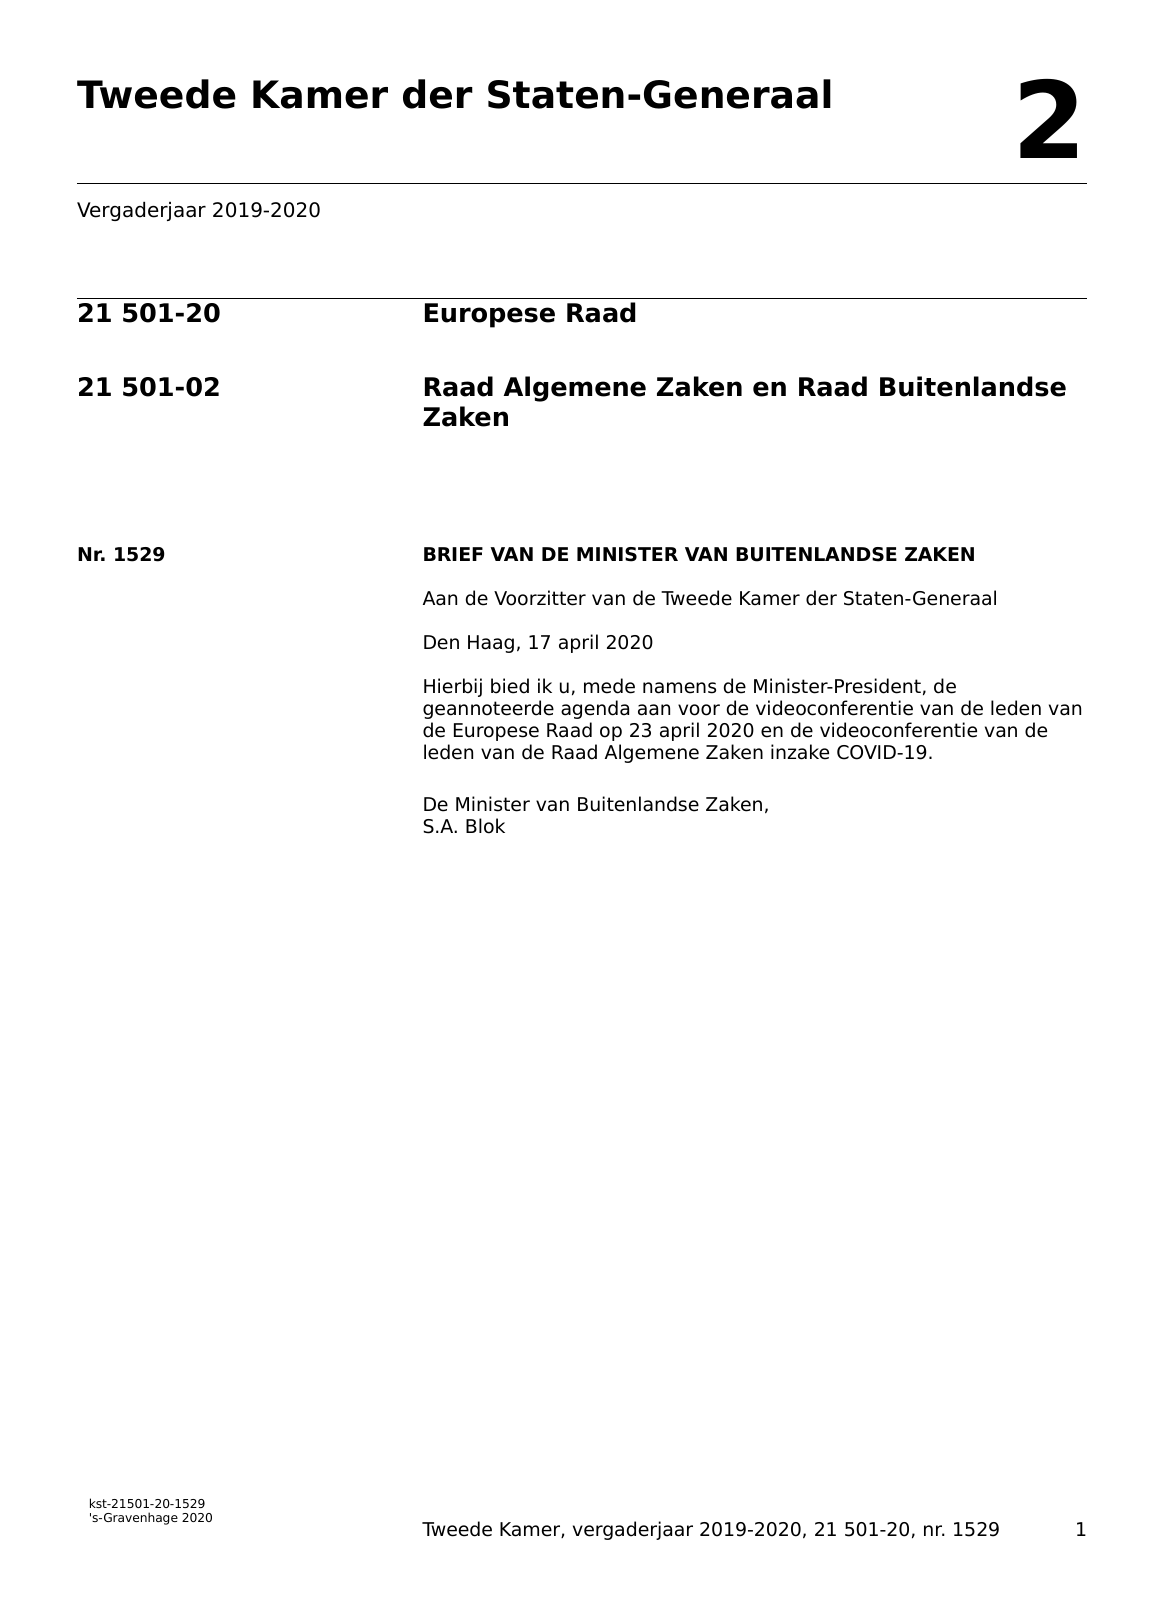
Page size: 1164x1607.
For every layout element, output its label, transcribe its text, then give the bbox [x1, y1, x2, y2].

text 's-Gravenhage 2020 [88, 1511, 323, 1525]
text kst-21501-20-1529 [88, 1497, 323, 1511]
table_header 2 [886, 59, 1087, 183]
text De Minister van Buitenlandse Zaken, S.A. Blok [422, 794, 1087, 838]
text Hierbij bied ik u, mede namens de Minister-President, de geannoteerde agenda aan voor de videoconferentie van de leden van de Europese Raad op 23 april 2020 en de videoconferentie van de leden van de Raad Algemene Zaken inzake COVID-19. [422, 676, 1087, 764]
subtitle Nr. 1529 BRIEF VAN DE MINISTER VAN BUITENLANDSE ZAKEN [77, 543, 1087, 565]
table_header Tweede Kamer der Staten-Generaal [77, 59, 886, 183]
table_cell Vergaderjaar 2019-2020 [77, 184, 1087, 298]
subtitle 21 501-02 Raad Algemene Zaken en Raad Buitenlandse Zaken [77, 373, 1087, 432]
text Aan de Voorzitter van de Tweede Kamer der Staten-Generaal [422, 588, 1087, 609]
subtitle 21 501-20 Europese Raad [77, 299, 1087, 329]
text Den Haag, 17 april 2020 [422, 632, 1087, 654]
